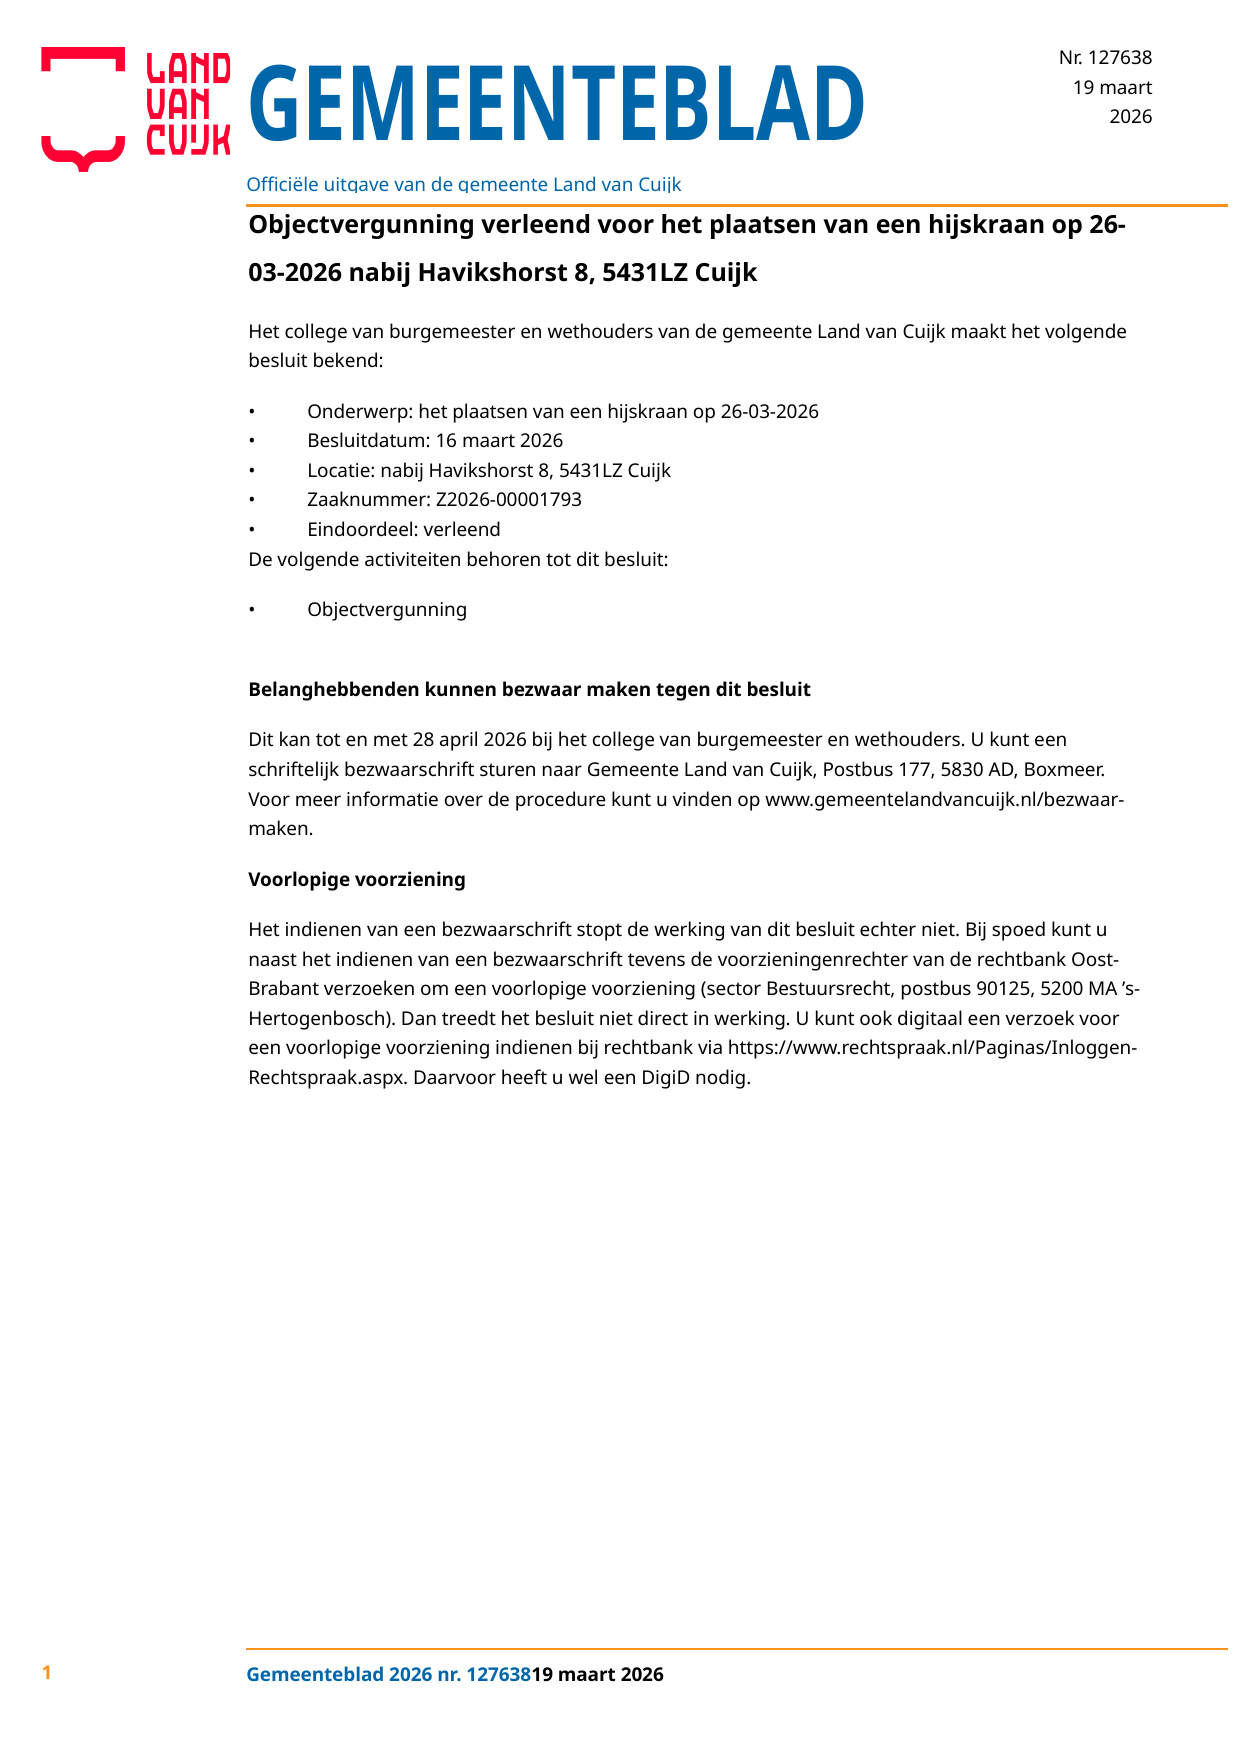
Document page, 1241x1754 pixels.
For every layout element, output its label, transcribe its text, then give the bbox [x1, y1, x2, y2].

list Zaaknummer: Z2026-00001793 [248, 487, 1152, 512]
picture [41, 47, 231, 172]
list Besluitdatum: 16 maart 2026 [248, 427, 1152, 453]
text Het indienen van een bezwaarschrift stopt de werking van dit besluit echter niet. Bij spoed kunt u naast het indienen van een bezwaarschrift tevens de voorzieningenrechter van de rechtbank Oost-Brabant verzoeken om een voorlopige voorziening (sector Bestuursrecht, postbus 90125, 5200 MA ’s-Hertogenbosch). Dan treedt het besluit niet direct in werking. U kunt ook digitaal een verzoek voor een voorlopige voorziening indienen bij rechtbank via https://www.rechtspraak.nl/Paginas/Inloggen-Rechtspraak.aspx. Daarvoor heeft u wel een DigiD nodig. [248, 916, 1152, 1090]
text Voorlopige voorziening [248, 866, 1152, 892]
list Locatie: nabij Havikshorst 8, 5431LZ Cuijk [248, 457, 1152, 483]
list Objectvergunning [248, 596, 1152, 622]
text Belanghebbenden kunnen bezwaar maken tegen dit besluit [248, 676, 1152, 702]
list Eindoordeel: verleend [248, 516, 1152, 542]
text Objectvergunning verleend voor het plaatsen van een hijskraan op 26-03-2026 nabij Havikshorst 8, 5431LZ Cuijk [248, 207, 1152, 288]
text De volgende activiteiten behoren tot dit besluit: [248, 546, 1152, 572]
list Onderwerp: het plaatsen van een hijskraan op 26-03-2026 [248, 398, 1152, 424]
text Het college van burgemeester en wethouders van de gemeente Land van Cuijk maakt het volgende besluit bekend: [248, 318, 1152, 373]
text Dit kan tot en met 28 april 2026 bij het college van burgemeester en wethouders. U kunt een schriftelijk bezwaarschrift sturen naar Gemeente Land van Cuijk, Postbus 177, 5830 AD, Boxmeer. Voor meer informatie over de procedure kunt u vinden op www.gemeentelandvancuijk.nl/bezwaar-maken. [248, 727, 1152, 841]
